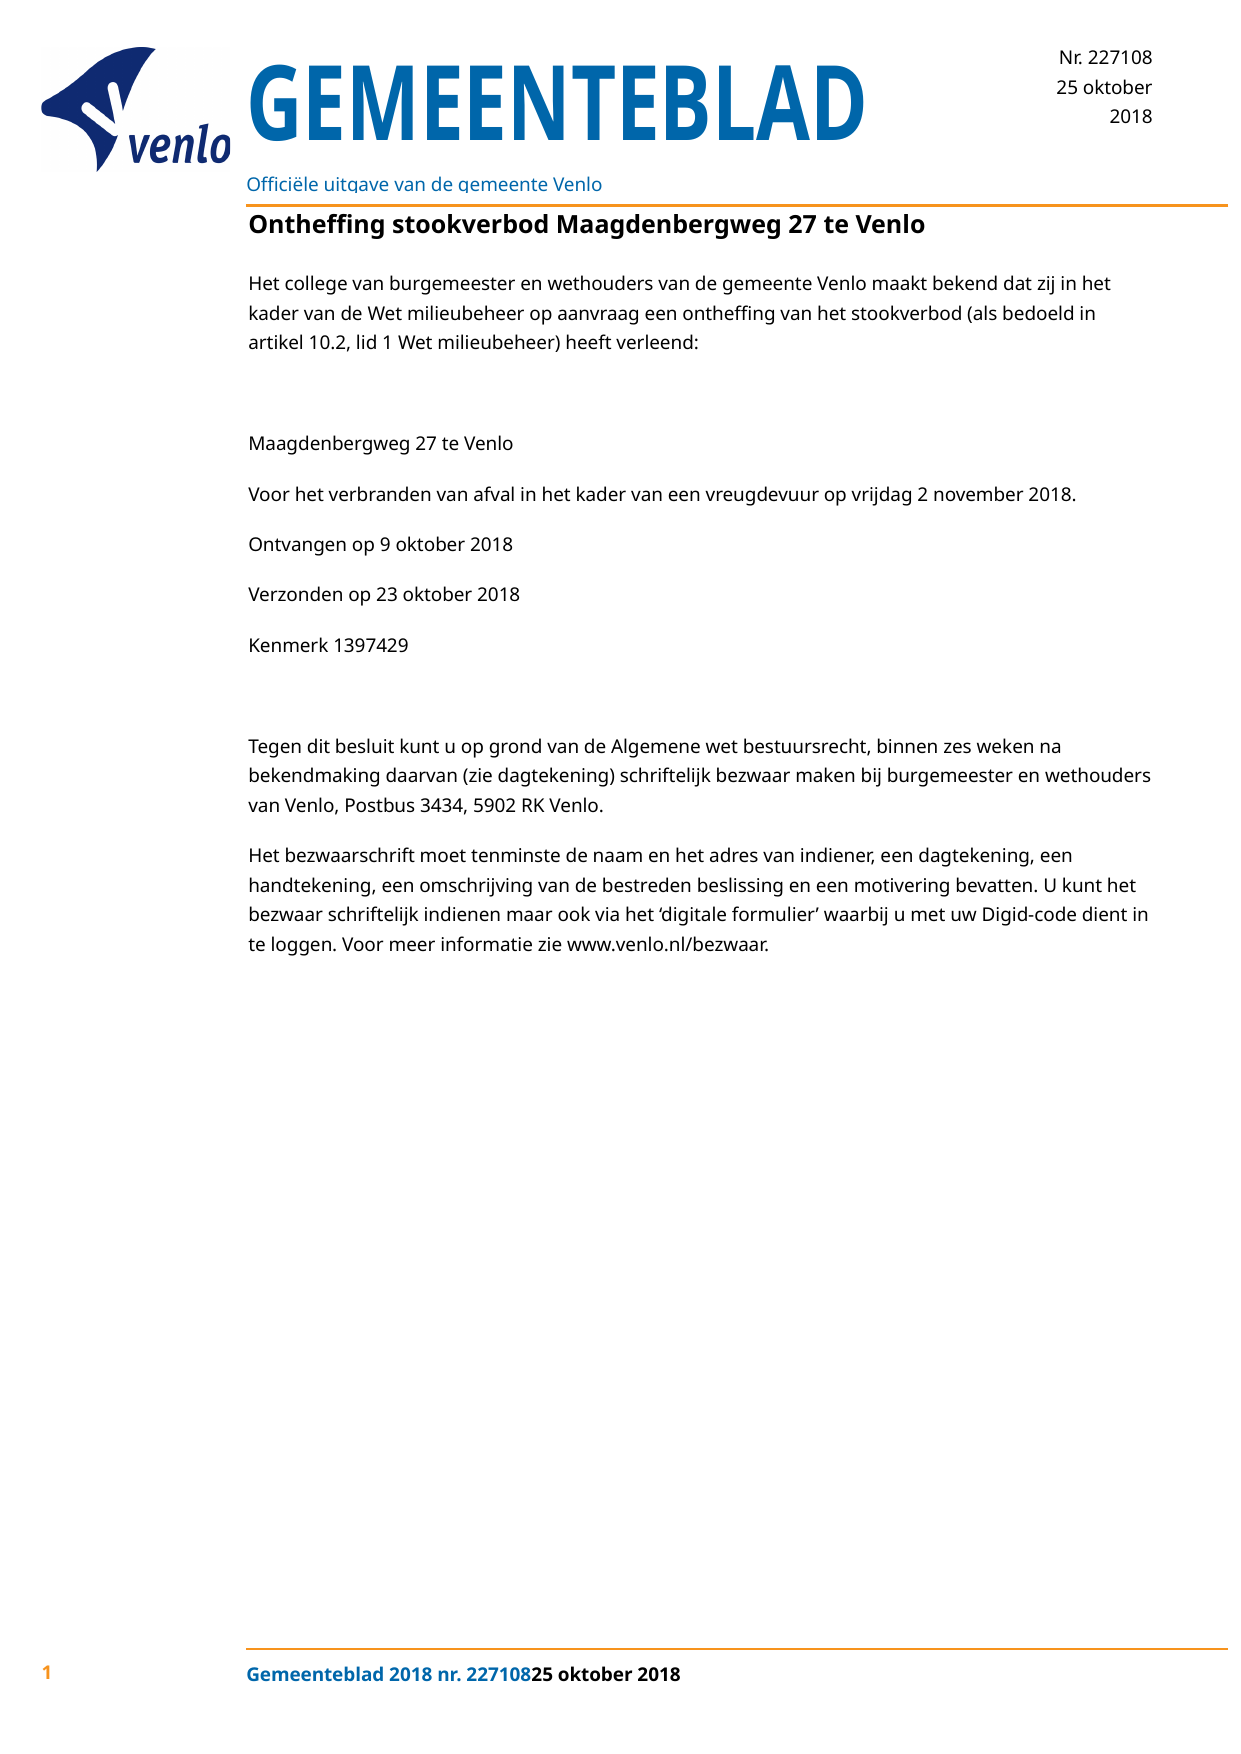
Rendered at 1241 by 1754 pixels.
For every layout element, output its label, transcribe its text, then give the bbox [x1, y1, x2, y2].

text Ontvangen op 9 oktober 2018 [248, 531, 1152, 557]
text Ontheffing stookverbod Maagdenbergweg 27 te Venlo [248, 207, 1152, 241]
text Voor het verbranden van afval in het kader van een vreugdevuur op vrijdag 2 november 2018. [248, 481, 1152, 506]
text Maagdenbergweg 27 te Venlo [248, 430, 1152, 456]
picture [41, 47, 231, 172]
text Tegen dit besluit kunt u op grond van de Algemene wet bestuursrecht, binnen zes weken na bekendmaking daarvan (zie dagtekening) schriftelijk bezwaar maken bij burgemeester en wethouders van Venlo, Postbus 3434, 5902 RK Venlo. [248, 733, 1152, 818]
text Kenmerk 1397429 [248, 632, 1152, 658]
text Het college van burgemeester en wethouders van de gemeente Venlo maakt bekend dat zij in het kader van de Wet milieubeheer op aanvraag een ontheffing van het stookverbod (als bedoeld in artikel 10.2, lid 1 Wet milieubeheer) heeft verleend: [248, 270, 1152, 355]
text Verzonden op 23 oktober 2018 [248, 582, 1152, 607]
text Het bezwaarschrift moet tenminste de naam en het adres van indiener, een dagtekening, een handtekening, een omschrijving van de bestreden beslissing en een motivering bevatten. U kunt het bezwaar schriftelijk indienen maar ook via het ‘digitale formulier’ waarbij u met uw Digid-code dient in te loggen. Voor meer informatie zie www.venlo.nl/bezwaar. [248, 842, 1152, 957]
